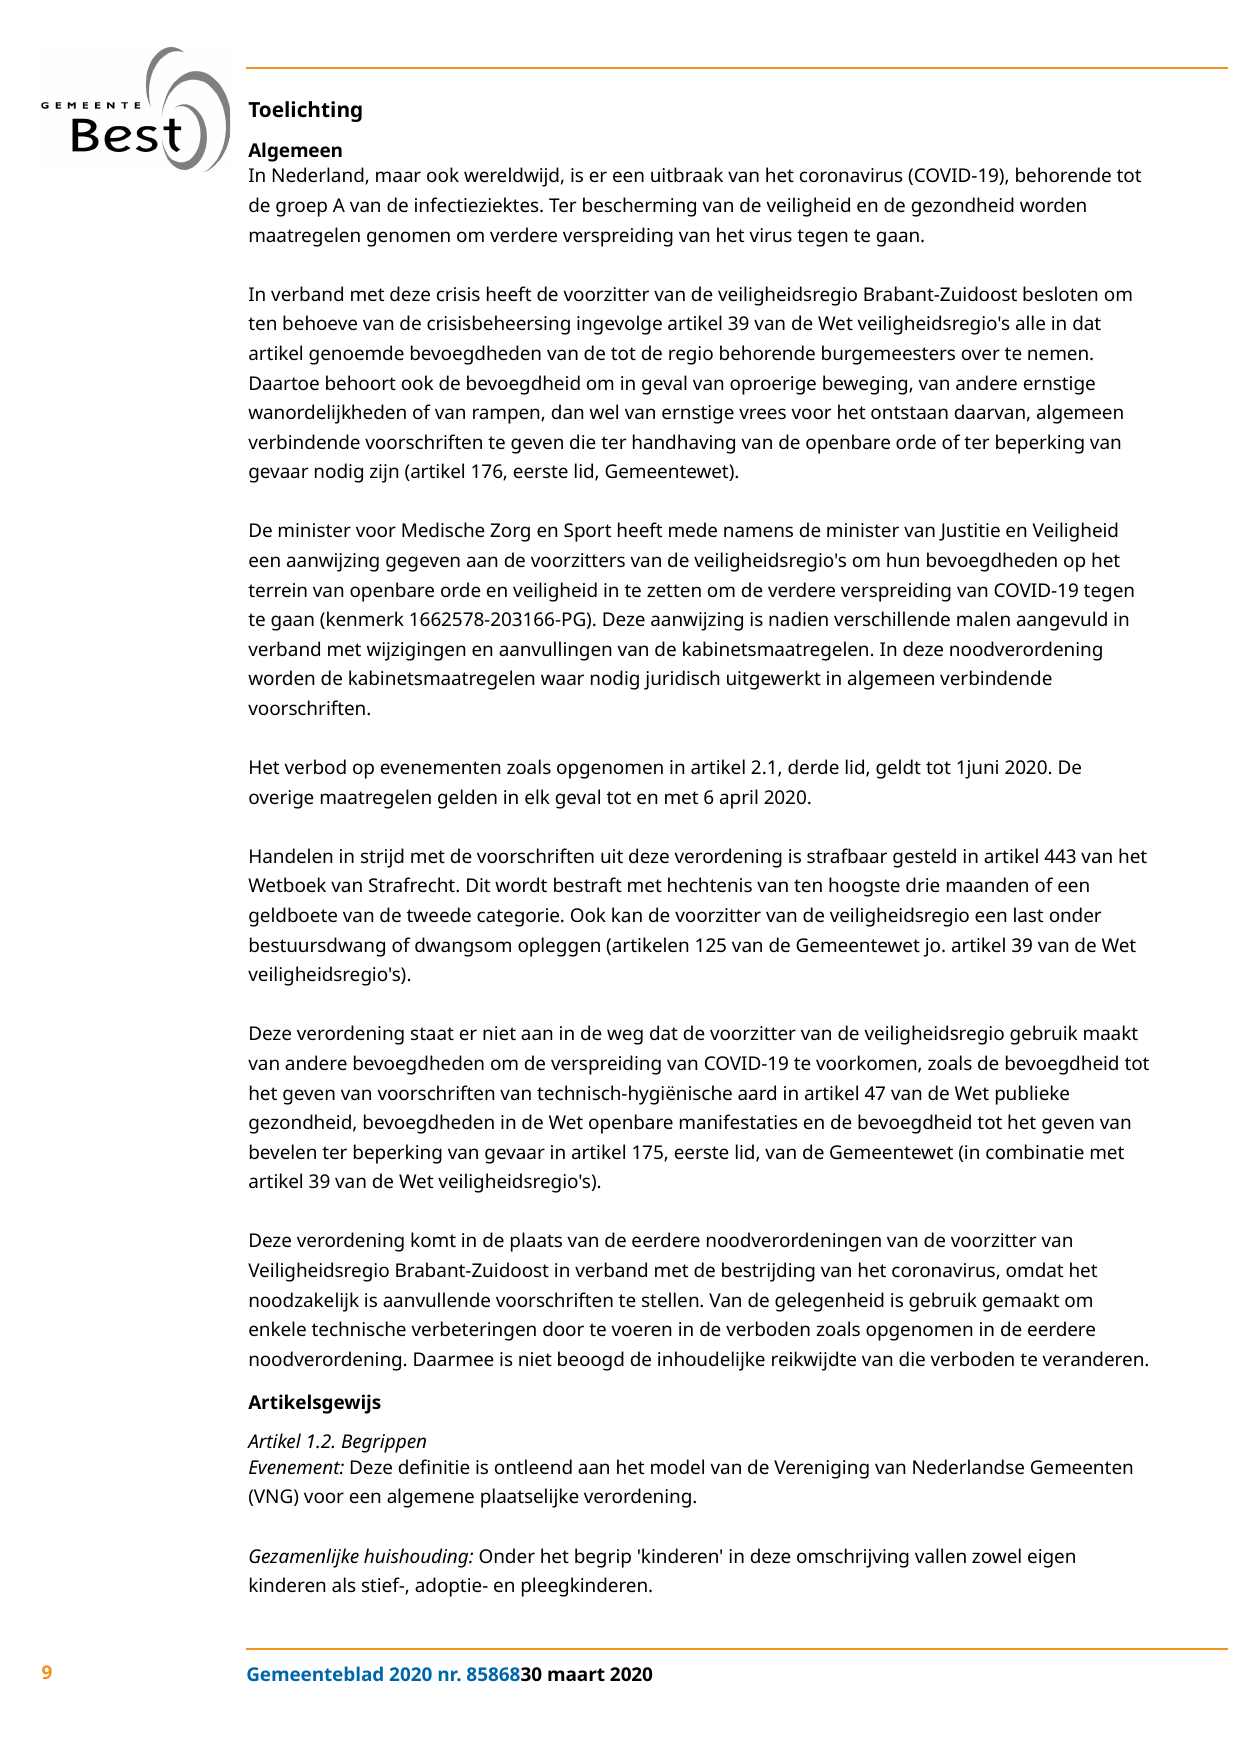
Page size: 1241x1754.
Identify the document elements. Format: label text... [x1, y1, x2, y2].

text Handelen in strijd met de voorschriften uit deze verordening is strafbaar gesteld in artikel 443 van het Wetboek van Strafrecht. Dit wordt bestraft met hechtenis van ten hoogste drie maanden of een geldboete van de tweede categorie. Ook kan de voorzitter van de veiligheidsregio een last onder bestuursdwang of dwangsom opleggen (artikelen 125 van de Gemeentewet jo. artikel 39 van de Wet veiligheidsregio's). [248, 843, 1152, 987]
text Artikelsgewijs [248, 1389, 1152, 1415]
text Algemeen [248, 137, 1152, 163]
text Het verbod op evenementen zoals opgenomen in artikel 2.1, derde lid, geldt tot 1juni 2020. De overige maatregelen gelden in elk geval tot en met 6 april 2020. [248, 754, 1152, 809]
text In verband met deze crisis heeft de voorzitter van de veiligheidsregio Brabant-Zuidoost besloten om ten behoeve van de crisisbeheersing ingevolge artikel 39 van de Wet veiligheidsregio's alle in dat artikel genoemde bevoegdheden van de tot de regio behorende burgemeesters over te nemen. Daartoe behoort ook de bevoegdheid om in geval van oproerige beweging, van andere ernstige wanordelijkheden of van rampen, dan wel van ernstige vrees voor het ontstaan daarvan, algemeen verbindende voorschriften te geven die ter handhaving van de openbare orde of ter beperking van gevaar nodig zijn (artikel 176, eerste lid, Gemeentewet). [248, 281, 1152, 484]
text Deze verordening staat er niet aan in de weg dat de voorzitter van de veiligheidsregio gebruik maakt van andere bevoegdheden om de verspreiding van COVID-19 te voorkomen, zoals de bevoegdheid tot het geven van voorschriften van technisch-hygiënische aard in artikel 47 van de Wet publieke gezondheid, bevoegdheden in de Wet openbare manifestaties en de bevoegdheid tot het geven van bevelen ter beperking van gevaar in artikel 175, eerste lid, van de Gemeentewet (in combinatie met artikel 39 van de Wet veiligheidsregio's). [248, 1021, 1152, 1194]
text De minister voor Medische Zorg en Sport heeft mede namens de minister van Justitie en Veiligheid een aanwijzing gegeven aan de voorzitters van de veiligheidsregio's om hun bevoegdheden op het terrein van openbare orde en veiligheid in te zetten om de verdere verspreiding van COVID-19 tegen te gaan (kenmerk 1662578-203166-PG). Deze aanwijzing is nadien verschillende malen aangevuld in verband met wijzigingen en aanvullingen van de kabinetsmaatregelen. In deze noodverordening worden de kabinetsmaatregelen waar nodig juridisch uitgewerkt in algemeen verbindende voorschriften. [248, 518, 1152, 721]
text Artikel 1.2. Begrippen [248, 1428, 1152, 1454]
text Evenement: Deze definitie is ontleend aan het model van de Vereniging van Nederlandse Gemeenten (VNG) voor een algemene plaatselijke verordening. [248, 1454, 1152, 1509]
picture [41, 47, 231, 172]
text Toelichting [248, 95, 1152, 123]
text Deze verordening komt in de plaats van de eerdere noodverordeningen van de voorzitter van Veiligheidsregio Brabant-Zuidoost in verband met de bestrijding van het coronavirus, omdat het noodzakelijk is aanvullende voorschriften te stellen. Van de gelegenheid is gebruik gemaakt om enkele technische verbeteringen door te voeren in de verboden zoals opgenomen in de eerdere noodverordening. Daarmee is niet beoogd de inhoudelijke reikwijdte van die verboden te veranderen. [248, 1228, 1152, 1372]
text Gezamenlijke huishouding: Onder het begrip 'kinderen' in deze omschrijving vallen zowel eigen kinderen als stief-, adoptie- en pleegkinderen. [248, 1543, 1152, 1598]
text In Nederland, maar ook wereldwijd, is er een uitbraak van het coronavirus (COVID-19), behorende tot de groep A van de infectieziektes. Ter bescherming van de veiligheid en de gezondheid worden maatregelen genomen om verdere verspreiding van het virus tegen te gaan. [248, 163, 1152, 247]
